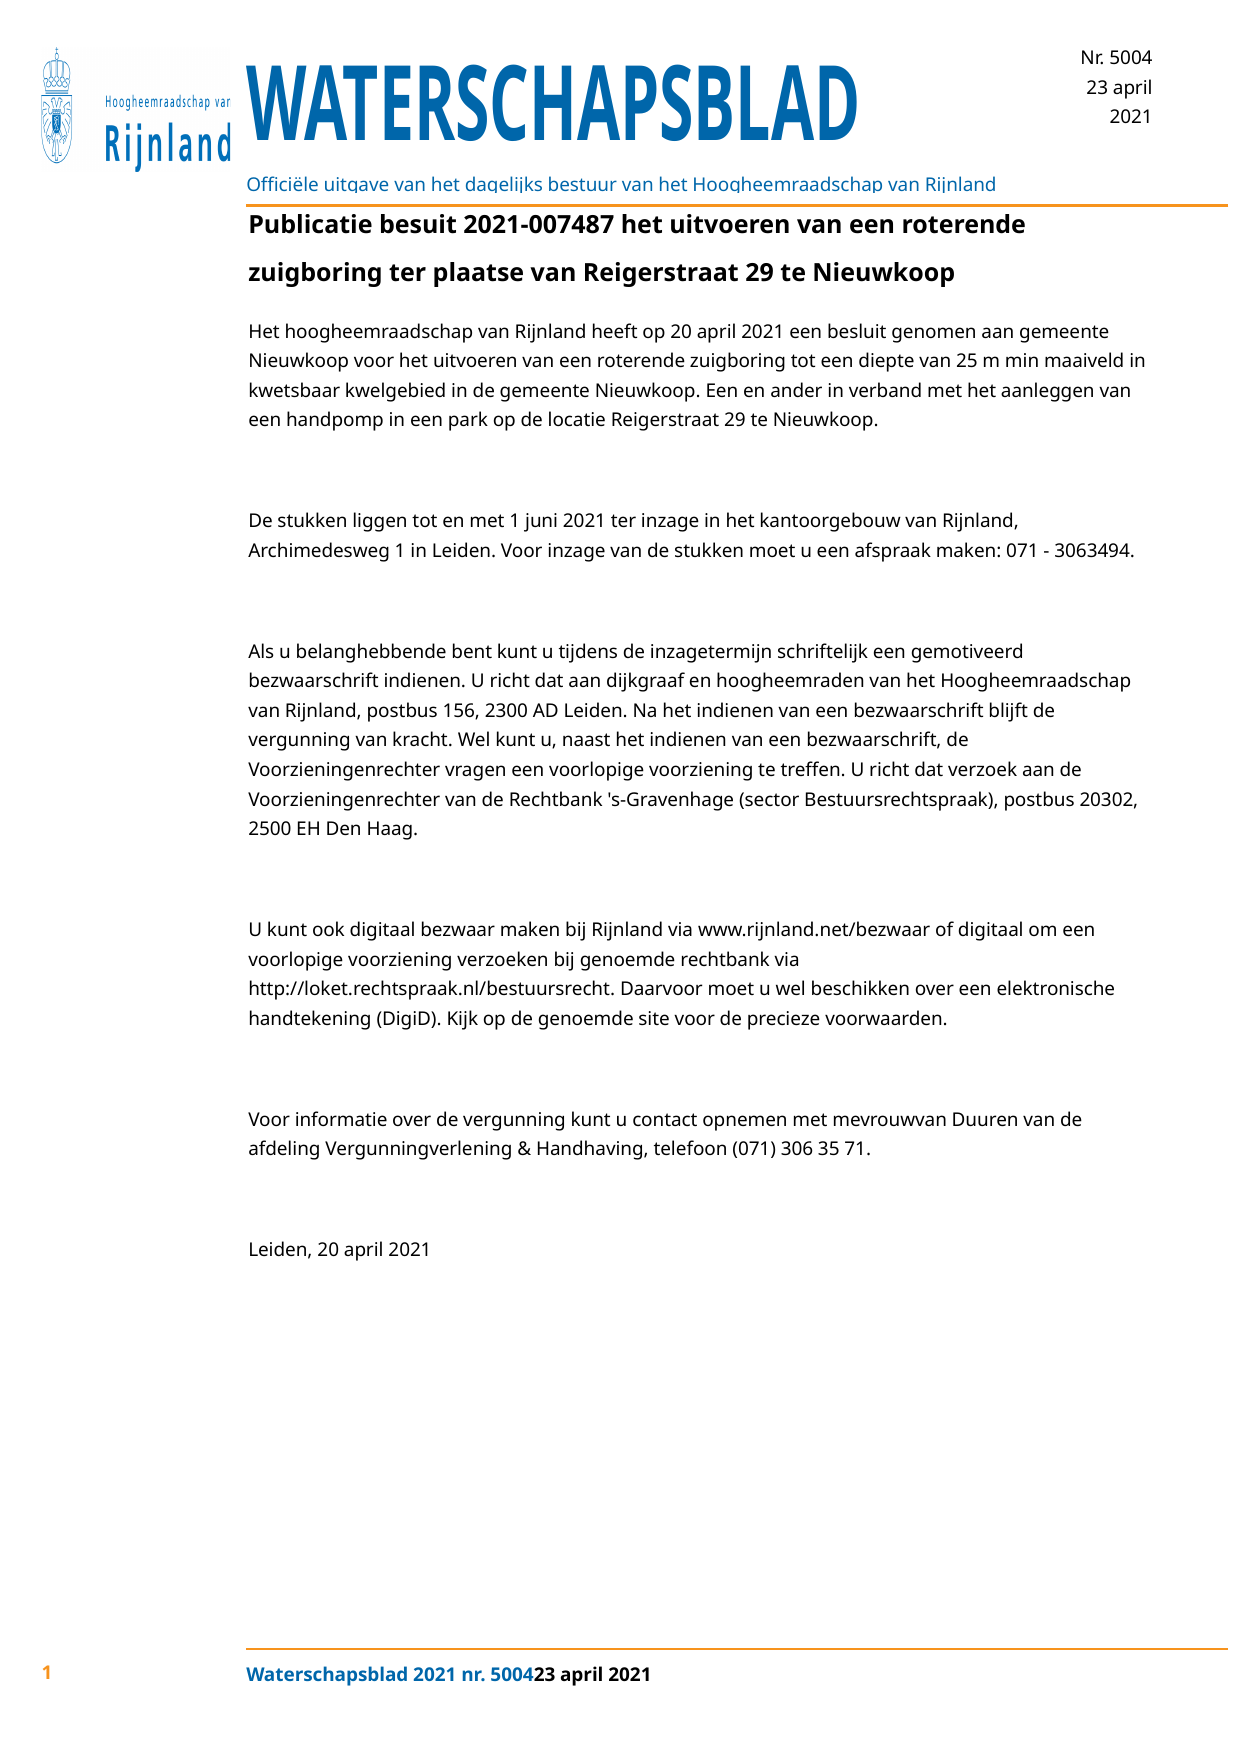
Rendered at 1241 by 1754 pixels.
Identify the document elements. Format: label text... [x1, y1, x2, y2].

text Het hoogheemraadschap van Rijnland heeft op 20 april 2021 een besluit genomen aan gemeente Nieuwkoop voor het uitvoeren van een roterende zuigboring tot een diepte van 25 m min maaiveld in kwetsbaar kwelgebied in de gemeente Nieuwkoop. Een en ander in verband met het aanleggen van een handpomp in een park op de locatie Reigerstraat 29 te Nieuwkoop. [248, 318, 1152, 432]
picture [41, 47, 231, 172]
text Voor informatie over de vergunning kunt u contact opnemen met mevrouwvan Duuren van de afdeling Vergunningverlening & Handhaving, telefoon (071) 306 35 71. [248, 1106, 1152, 1161]
text De stukken liggen tot en met 1 juni 2021 ter inzage in het kantoorgebouw van Rijnland, Archimedesweg 1 in Leiden. Voor inzage van de stukken moet u een afspraak maken: 071 - 3063494. [248, 507, 1152, 563]
text Leiden, 20 april 2021 [248, 1236, 1152, 1262]
text Als u belanghebbende bent kunt u tijdens de inzagetermijn schriftelijk een gemotiveerd bezwaarschrift indienen. U richt dat aan dijkgraaf en hoogheemraden van het Hoogheemraadschap van Rijnland, postbus 156, 2300 AD Leiden. Na het indienen van een bezwaarschrift blijft de vergunning van kracht. Wel kunt u, naast het indienen van een bezwaarschrift, de Voorzieningenrechter vragen een voorlopige voorziening te treffen. U richt dat verzoek aan de Voorzieningenrechter van de Rechtbank 's-Gravenhage (sector Bestuursrechtspraak), postbus 20302, 2500 EH Den Haag. [248, 638, 1152, 841]
text Publicatie besuit 2021-007487 het uitvoeren van een roterende zuigboring ter plaatse van Reigerstraat 29 te Nieuwkoop [248, 207, 1152, 288]
text U kunt ook digitaal bezwaar maken bij Rijnland via www.rijnland.net/bezwaar of digitaal om een voorlopige voorziening verzoeken bij genoemde rechtbank via http://loket.rechtspraak.nl/bestuursrecht. Daarvoor moet u wel beschikken over een elektronische handtekening (DigiD). Kijk op de genoemde site voor de precieze voorwaarden. [248, 916, 1152, 1031]
